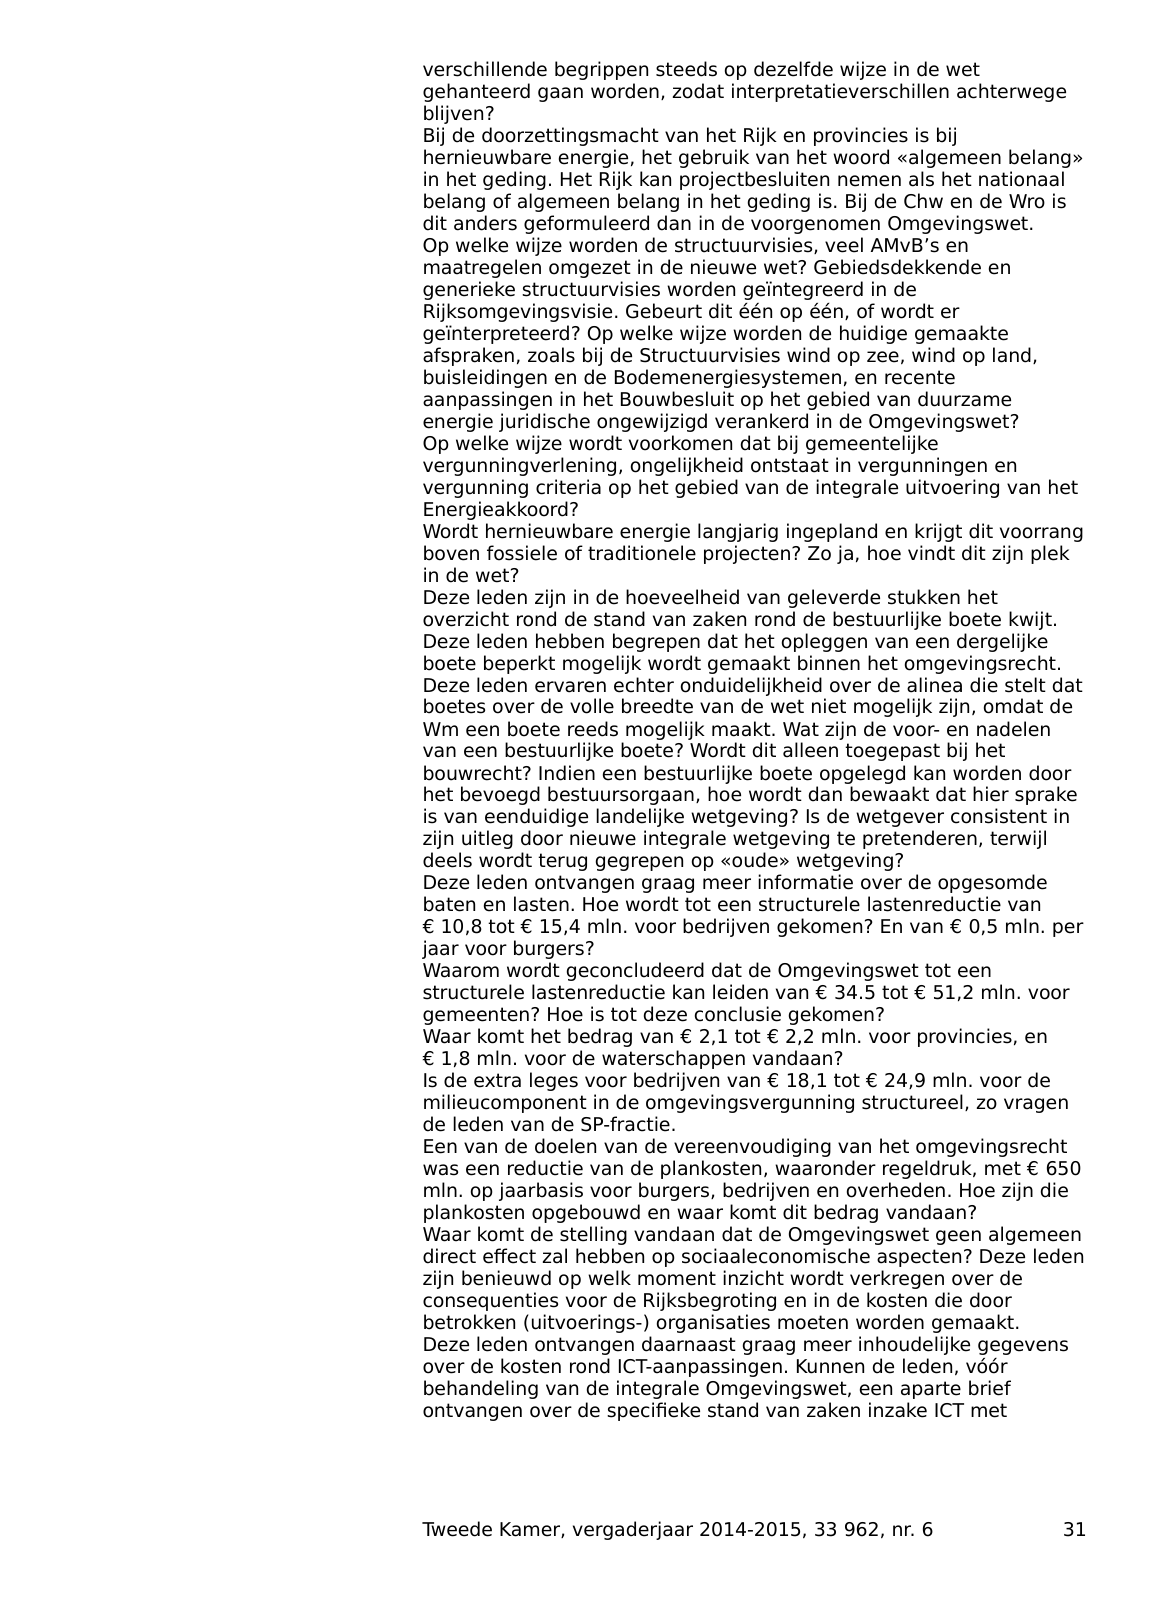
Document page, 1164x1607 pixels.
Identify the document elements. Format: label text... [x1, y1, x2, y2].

text Is de extra leges voor bedrijven van € 18,1 tot € 24,9 mln. voor de milieucomponent in de omgevingsvergunning structureel, zo vragen de leden van de SP-fractie. [422, 1070, 1087, 1136]
text Op welke wijze wordt voorkomen dat bij gemeentelijke vergunningverlening, ongelijkheid ontstaat in vergunningen en vergunning criteria op het gebied van de integrale uitvoering van het Energieakkoord? [422, 433, 1087, 521]
text Waar komt het bedrag van € 2,1 tot € 2,2 mln. voor provincies, en € 1,8 mln. voor de waterschappen vandaan? [422, 1026, 1087, 1070]
text Deze leden ontvangen graag meer informatie over de opgesomde baten en lasten. Hoe wordt tot een structurele lastenreductie van € 10,8 tot € 15,4 mln. voor bedrijven gekomen? En van € 0,5 mln. per jaar voor burgers? [422, 872, 1087, 960]
text Deze leden ontvangen daarnaast graag meer inhoudelijke gegevens over de kosten rond ICT-aanpassingen. Kunnen de leden, vóór behandeling van de integrale Omgevingswet, een aparte brief ontvangen over de specifieke stand van zaken inzake ICT met [422, 1334, 1087, 1422]
text Bij de doorzettingsmacht van het Rijk en provincies is bij hernieuwbare energie, het gebruik van het woord «algemeen belang» in het geding. Het Rijk kan projectbesluiten nemen als het nationaal belang of algemeen belang in het geding is. Bij de Chw en de Wro is dit anders geformuleerd dan in de voorgenomen Omgevingswet. [422, 125, 1087, 235]
text Een van de doelen van de vereenvoudiging van het omgevingsrecht was een reductie van de plankosten, waaronder regeldruk, met € 650 mln. op jaarbasis voor burgers, bedrijven en overheden. Hoe zijn die plankosten opgebouwd en waar komt dit bedrag vandaan? [422, 1136, 1087, 1224]
text Op welke wijze worden de structuurvisies, veel AMvB’s en maatregelen omgezet in de nieuwe wet? Gebiedsdekkende en generieke structuurvisies worden geïntegreerd in de Rijksomgevingsvisie. Gebeurt dit één op één, of wordt er geïnterpreteerd? Op welke wijze worden de huidige gemaakte afspraken, zoals bij de Structuurvisies wind op zee, wind op land, buisleidingen en de Bodemenergiesystemen, en recente aanpassingen in het Bouwbesluit op het gebied van duurzame energie juridische ongewijzigd verankerd in de Omgevingswet? [422, 235, 1087, 433]
text Waar komt de stelling vandaan dat de Omgevingswet geen algemeen direct effect zal hebben op sociaaleconomische aspecten? Deze leden zijn benieuwd op welk moment inzicht wordt verkregen over de consequenties voor de Rijksbegroting en in de kosten die door betrokken (uitvoerings-) organisaties moeten worden gemaakt. [422, 1224, 1087, 1334]
text verschillende begrippen steeds op dezelfde wijze in de wet gehanteerd gaan worden, zodat interpretatieverschillen achterwege blijven? [422, 59, 1087, 125]
text Waarom wordt geconcludeerd dat de Omgevingswet tot een structurele lastenreductie kan leiden van € 34.5 tot € 51,2 mln. voor gemeenten? Hoe is tot deze conclusie gekomen? [422, 960, 1087, 1026]
text Wordt hernieuwbare energie langjarig ingepland en krijgt dit voorrang boven fossiele of traditionele projecten? Zo ja, hoe vindt dit zijn plek in de wet? [422, 521, 1087, 587]
text Deze leden zijn in de hoeveelheid van geleverde stukken het overzicht rond de stand van zaken rond de bestuurlijke boete kwijt. Deze leden hebben begrepen dat het opleggen van een dergelijke boete beperkt mogelijk wordt gemaakt binnen het omgevingsrecht. Deze leden ervaren echter onduidelijkheid over de alinea die stelt dat boetes over de volle breedte van de wet niet mogelijk zijn, omdat de Wm een boete reeds mogelijk maakt. Wat zijn de voor- en nadelen van een bestuurlijke boete? Wordt dit alleen toegepast bij het bouwrecht? Indien een bestuurlijke boete opgelegd kan worden door het bevoegd bestuursorgaan, hoe wordt dan bewaakt dat hier sprake is van eenduidige landelijke wetgeving? Is de wetgever consistent in zijn uitleg door nieuwe integrale wetgeving te pretenderen, terwijl deels wordt terug gegrepen op «oude» wetgeving? [422, 587, 1087, 872]
